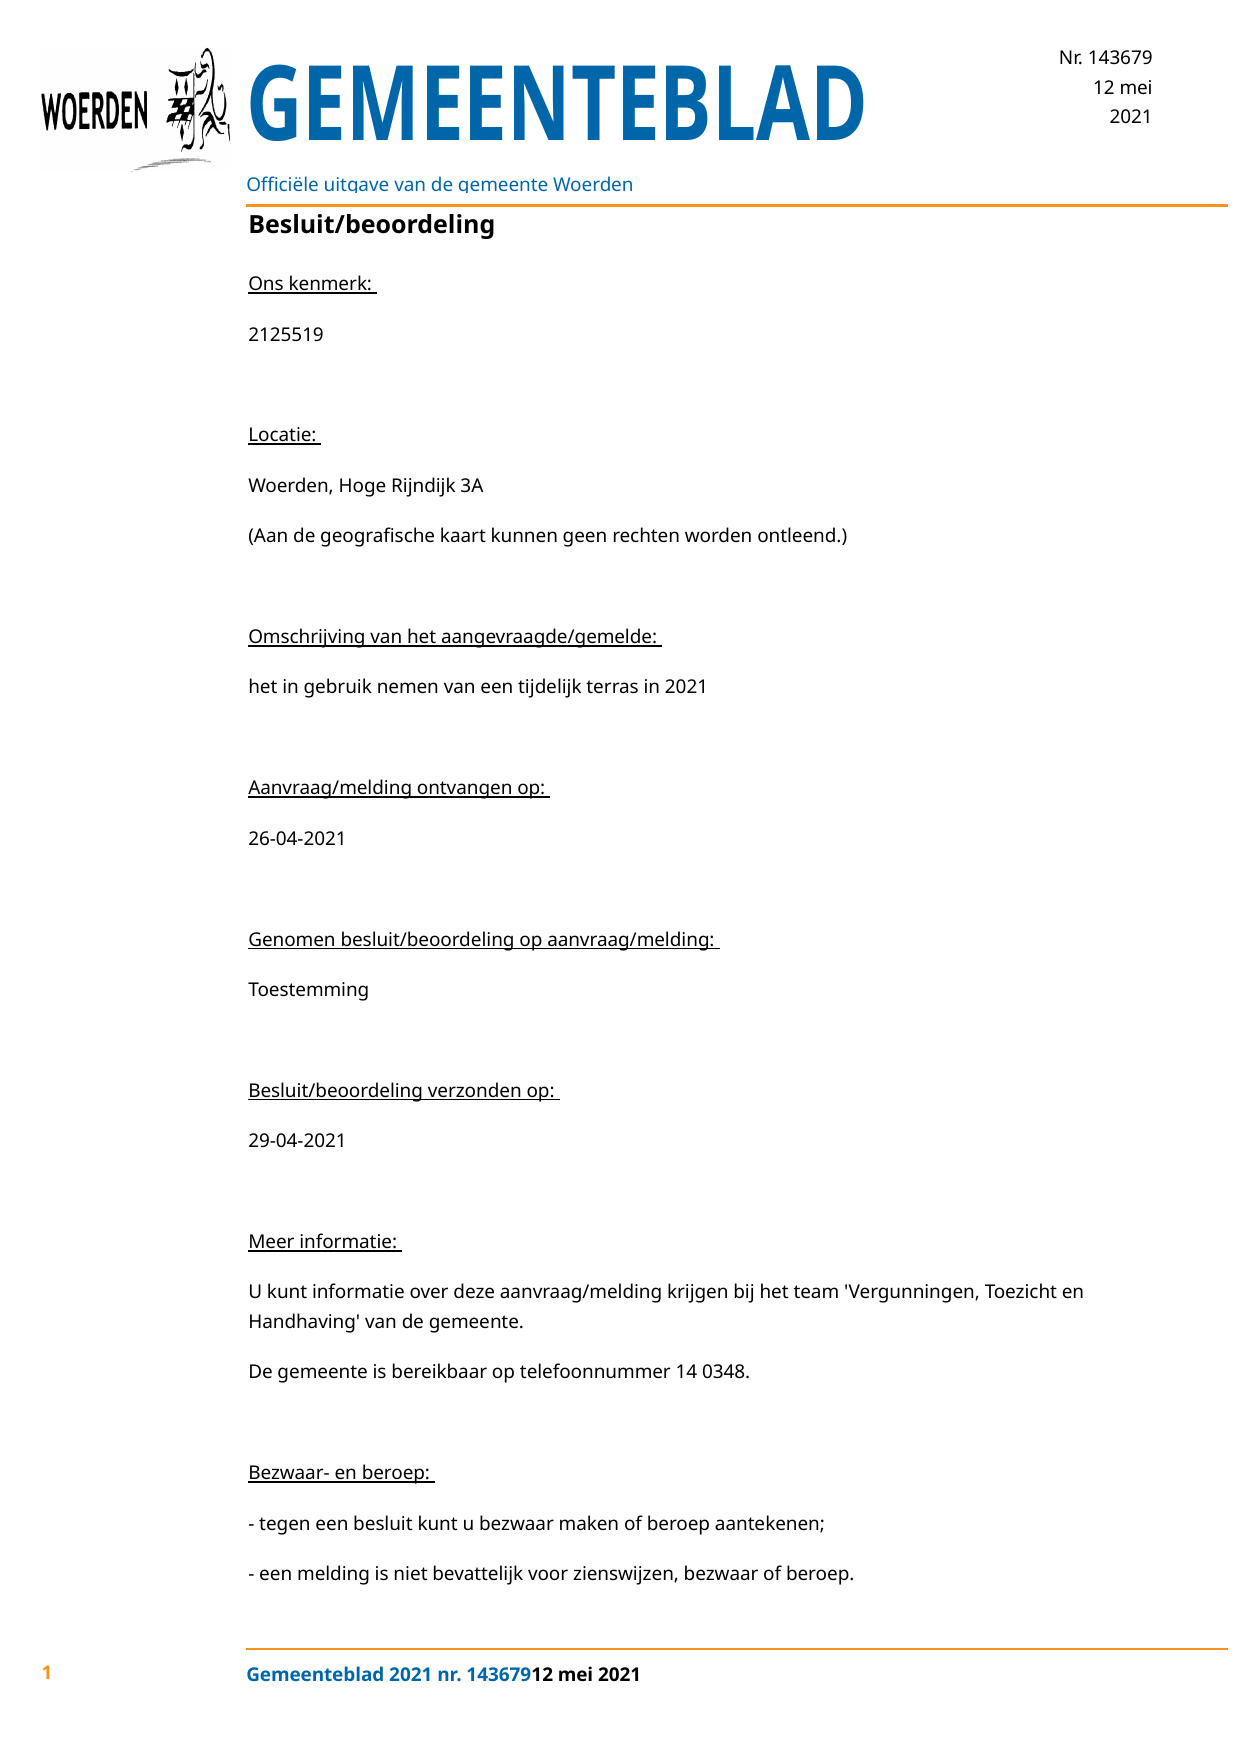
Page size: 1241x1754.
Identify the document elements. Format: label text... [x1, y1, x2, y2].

text Toestemming [248, 976, 1152, 1002]
text 26-04-2021 [248, 825, 1152, 851]
text Besluit/beoordeling verzonden op: [248, 1077, 1152, 1103]
text Meer informatie: [248, 1228, 1152, 1254]
text - een melding is niet bevattelijk voor zienswijzen, bezwaar of beroep. [248, 1560, 1152, 1586]
text 29-04-2021 [248, 1127, 1152, 1153]
text het in gebruik nemen van een tijdelijk terras in 2021 [248, 674, 1152, 699]
text - tegen een besluit kunt u bezwaar maken of beroep aantekenen; [248, 1510, 1152, 1536]
text 2125519 [248, 321, 1152, 346]
text Omschrijving van het aangevraagde/gemelde: [248, 623, 1152, 649]
text Woerden, Hoge Rijndijk 3A [248, 472, 1152, 498]
text Locatie: [248, 422, 1152, 447]
text Besluit/beoordeling [248, 207, 1152, 241]
picture [41, 47, 231, 172]
text U kunt informatie over deze aanvraag/melding krijgen bij het team 'Vergunningen, Toezicht en Handhaving' van de gemeente. [248, 1279, 1152, 1334]
text De gemeente is bereikbaar op telefoonnummer 14 0348. [248, 1359, 1152, 1384]
text Genomen besluit/beoordeling op aanvraag/melding: [248, 926, 1152, 951]
text Aanvraag/melding ontvangen op: [248, 774, 1152, 800]
text (Aan de geografische kaart kunnen geen rechten worden ontleend.) [248, 522, 1152, 548]
text Bezwaar- en beroep: [248, 1459, 1152, 1485]
text Ons kenmerk: [248, 270, 1152, 296]
